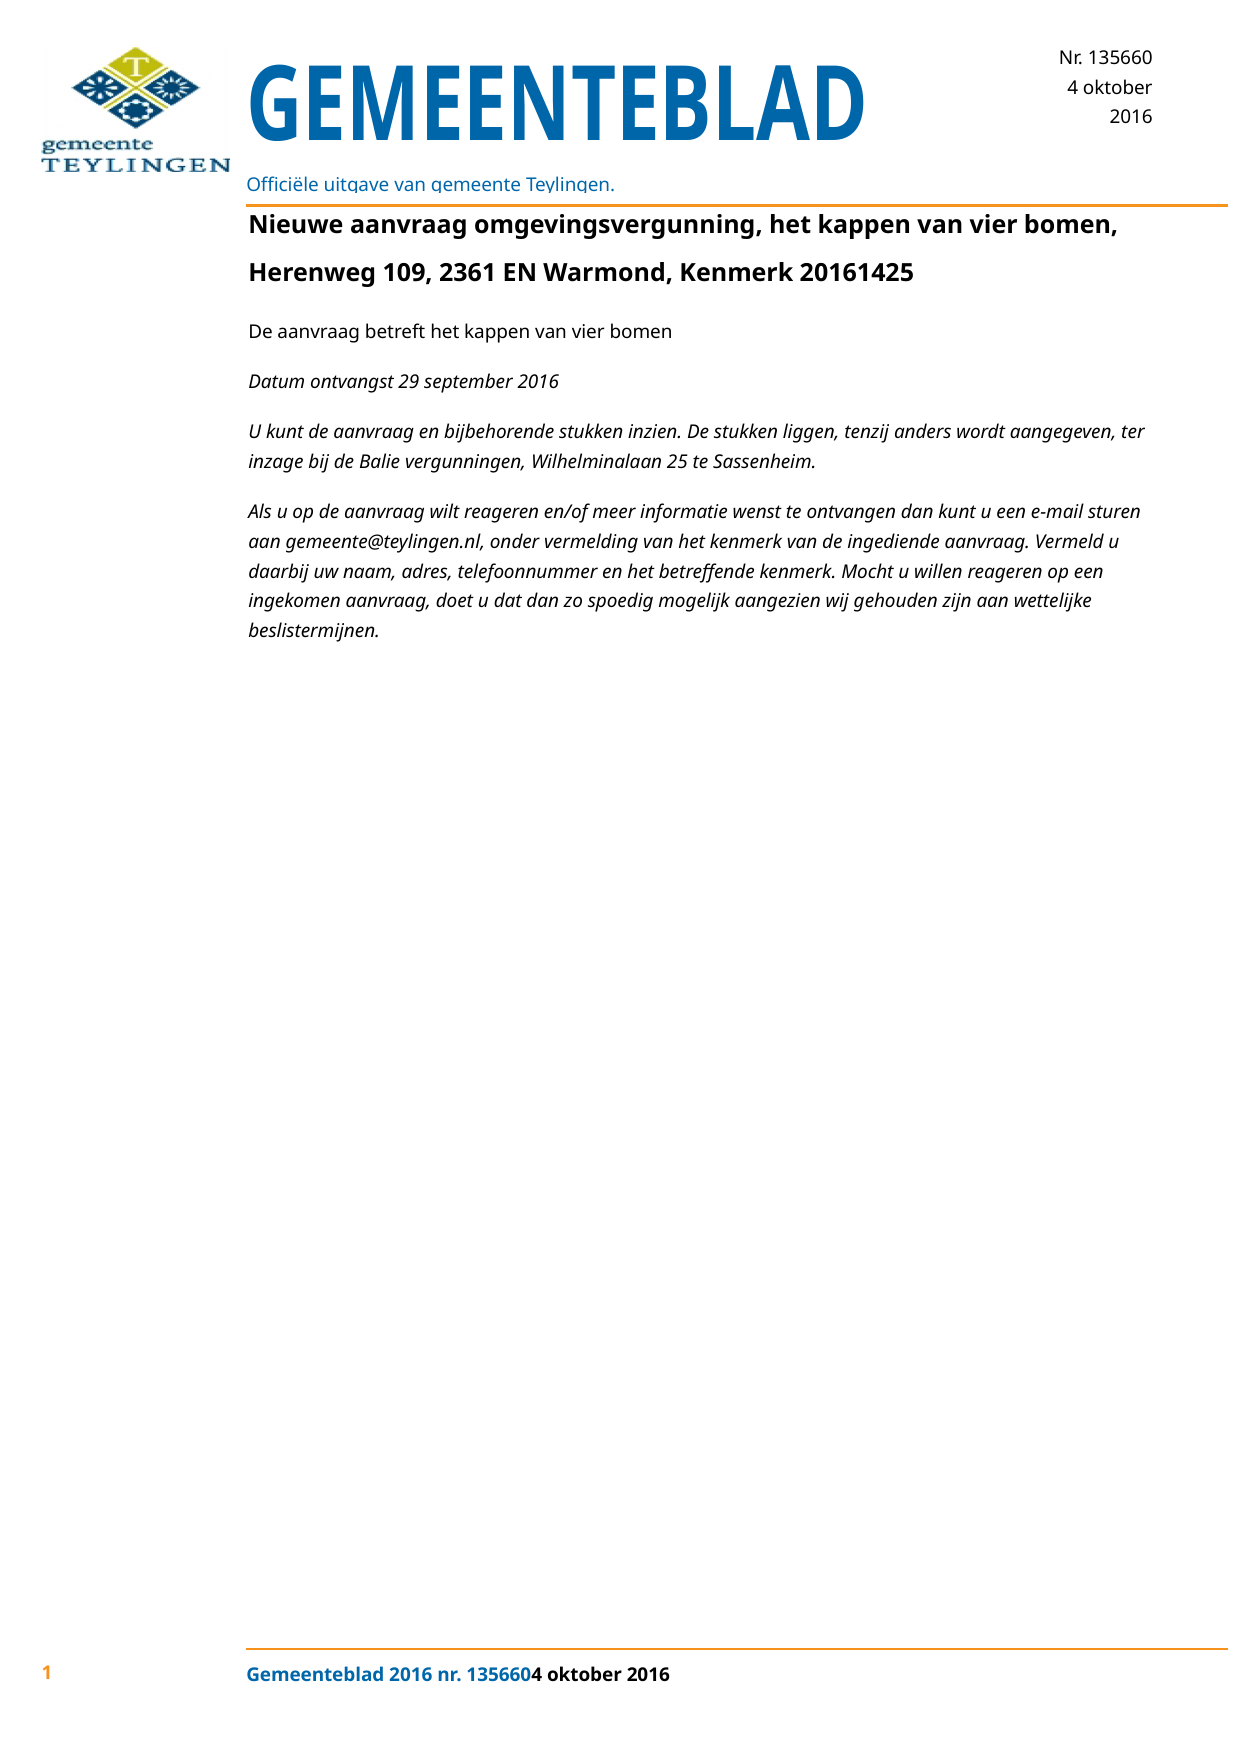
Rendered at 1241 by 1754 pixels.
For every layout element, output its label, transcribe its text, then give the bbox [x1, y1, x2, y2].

text Nieuwe aanvraag omgevingsvergunning, het kappen van vier bomen, Herenweg 109, 2361 EN Warmond, Kenmerk 20161425 [248, 207, 1152, 288]
text U kunt de aanvraag en bijbehorende stukken inzien. De stukken liggen, tenzij anders wordt aangegeven, ter inzage bij de Balie vergunningen, Wilhelminalaan 25 te Sassenheim. [248, 419, 1152, 474]
text De aanvraag betreft het kappen van vier bomen [248, 318, 1152, 344]
text Datum ontvangst 29 september 2016 [248, 368, 1152, 394]
text Als u op de aanvraag wilt reageren en/of meer informatie wenst te ontvangen dan kunt u een e-mail sturen aan gemeente@teylingen.nl, onder vermelding van het kenmerk van de ingediende aanvraag. Vermeld u daarbij uw naam, adres, telefoonnummer en het betreffende kenmerk. Mocht u willen reageren op een ingekomen aanvraag, doet u dat dan zo spoedig mogelijk aangezien wij gehouden zijn aan wettelijke beslistermijnen. [248, 499, 1152, 643]
picture [41, 47, 231, 172]
